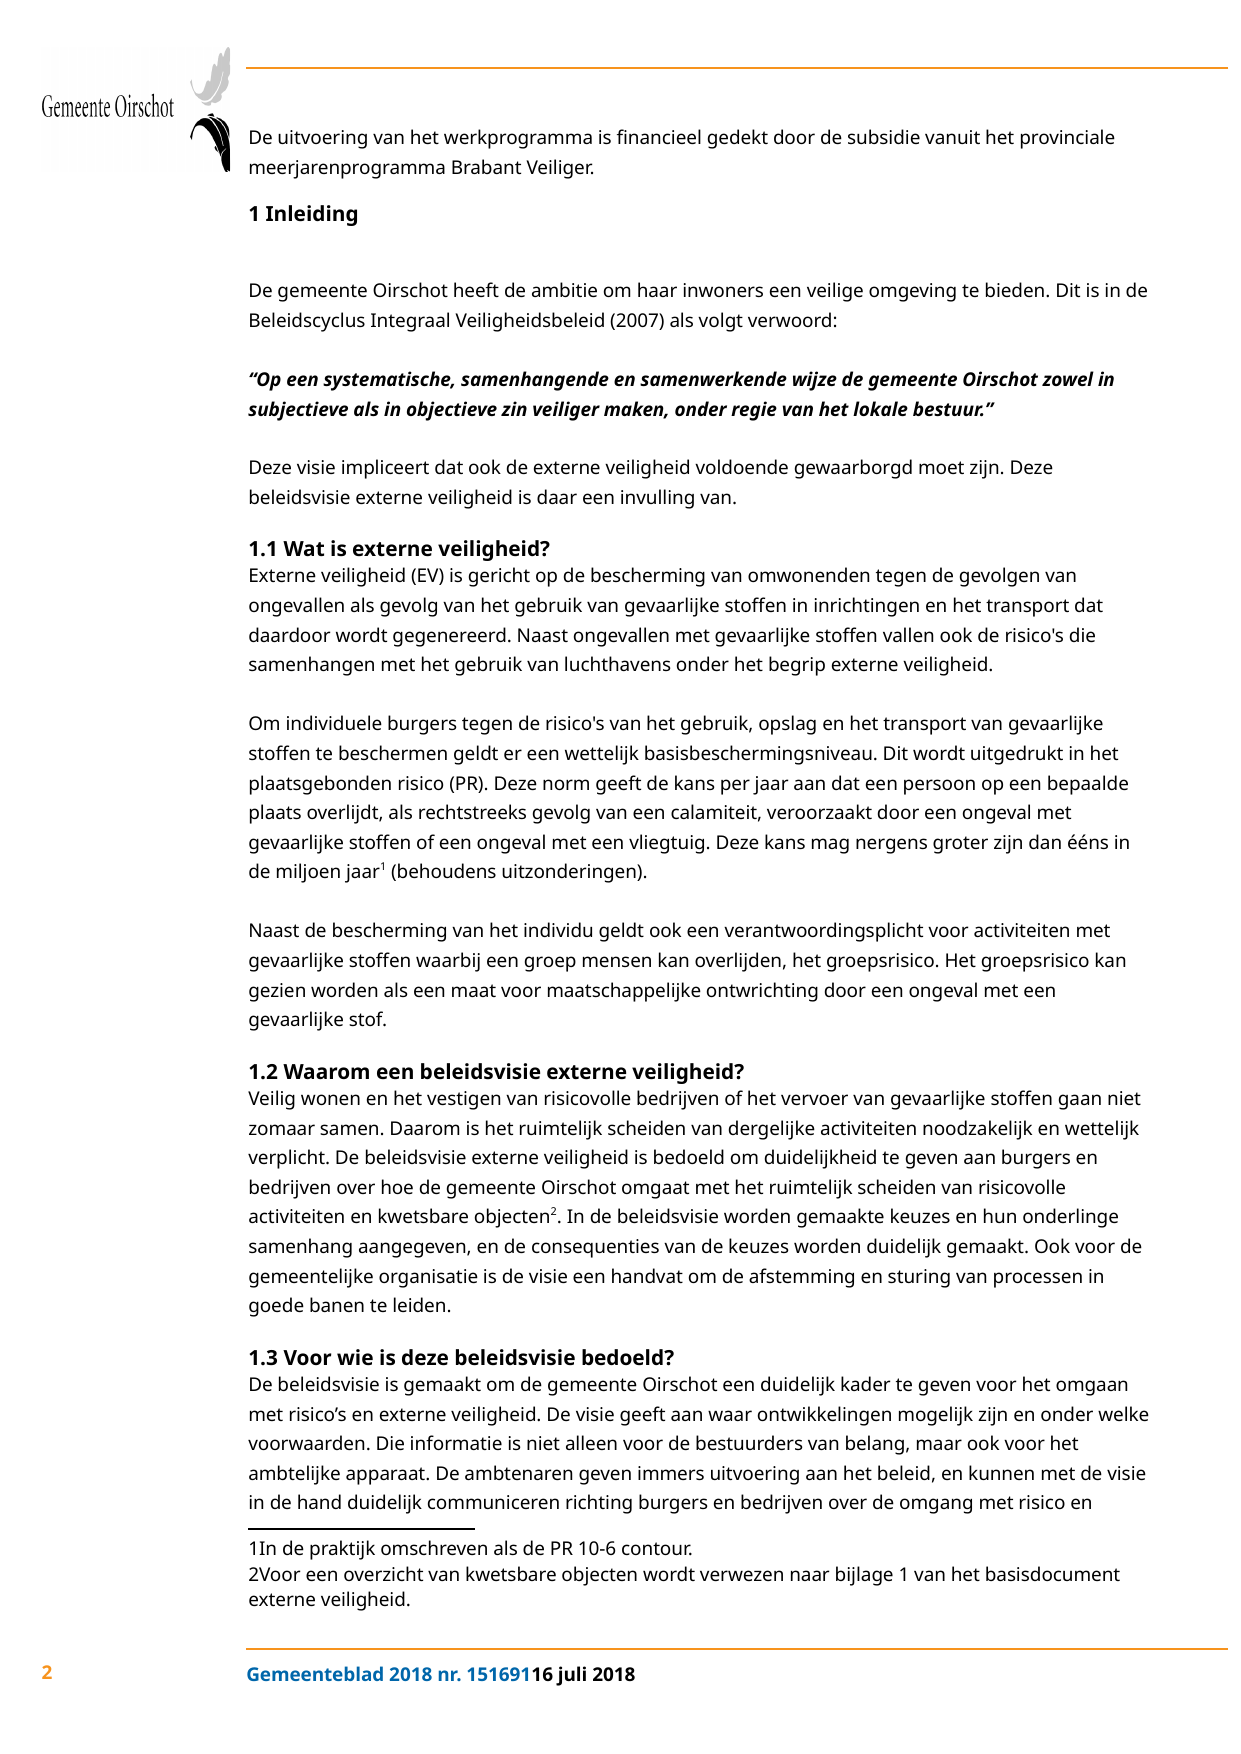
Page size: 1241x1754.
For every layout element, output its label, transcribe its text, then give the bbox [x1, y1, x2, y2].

text Om individuele burgers tegen de risico's van het gebruik, opslag en het transport van gevaarlijke stoffen te beschermen geldt er een wettelijk basisbeschermingsniveau. Dit wordt uitgedrukt in het plaatsgebonden risico (PR). Deze norm geeft de kans per jaar aan dat een persoon op een bepaalde plaats overlijdt, als rechtstreeks gevolg van een calamiteit, veroorzaakt door een ongeval met gevaarlijke stoffen of een ongeval met een vliegtuig. Deze kans mag nergens groter zijn dan ééns in de miljoen jaar (behoudens uitzonderingen). [248, 711, 1152, 884]
text 1.2 Waarom een beleidsvisie externe veiligheid? [248, 1057, 1152, 1085]
text Naast de bescherming van het individu geldt ook een verantwoordingsplicht voor activiteiten met gevaarlijke stoffen waarbij een groep mensen kan overlijden, het groepsrisico. Het groepsrisico kan gezien worden als een maat voor maatschappelijke ontwrichting door een ongeval met een gevaarlijke stof. [248, 918, 1152, 1032]
text Externe veiligheid (EV) is gericht op de bescherming van omwonenden tegen de gevolgen van ongevallen als gevolg van het gebruik van gevaarlijke stoffen in inrichtingen en het transport dat daardoor wordt gegenereerd. Naast ongevallen met gevaarlijke stoffen vallen ook de risico's die samenhangen met het gebruik van luchthavens onder het begrip externe veiligheid. [248, 563, 1152, 677]
text In de praktijk omschreven als de PR 10-6 contour. [248, 1535, 1152, 1561]
text Deze visie impliceert dat ook de externe veiligheid voldoende gewaarborgd moet zijn. Deze beleidsvisie externe veiligheid is daar een invulling van. [248, 454, 1152, 509]
text De uitvoering van het werkprogramma is financieel gedekt door de subsidie vanuit het provinciale meerjarenprogramma Brabant Veiliger. [248, 124, 1152, 180]
text Voor een overzicht van kwetsbare objecten wordt verwezen naar bijlage 1 van het basisdocument externe veiligheid. [248, 1561, 1152, 1612]
text 1 Inleiding [248, 199, 1152, 228]
table_header “Op een systematische, samenhangende en samenwerkende wijze de gemeente Oirschot zowel in subjectieve als in objectieve zin veiliger maken, onder regie van het lokale bestuur.” [248, 366, 1152, 421]
text De gemeente Oirschot heeft de ambitie om haar inwoners een veilige omgeving te bieden. Dit is in de Beleidscyclus Integraal Veiligheidsbeleid (2007) als volgt verwoord: [248, 277, 1152, 333]
text Veilig wonen en het vestigen van risicovolle bedrijven of het vervoer van gevaarlijke stoffen gaan niet zomaar samen. Daarom is het ruimtelijk scheiden van dergelijke activiteiten noodzakelijk en wettelijk verplicht. De beleidsvisie externe veiligheid is bedoeld om duidelijkheid te geven aan burgers en bedrijven over hoe de gemeente Oirschot omgaat met het ruimtelijk scheiden van risicovolle activiteiten en kwetsbare objecten. In de beleidsvisie worden gemaakte keuzes en hun onderlinge samenhang aangegeven, en de consequenties van de keuzes worden duidelijk gemaakt. Ook voor de gemeentelijke organisatie is de visie een handvat om de afstemming en sturing van processen in goede banen te leiden. [248, 1085, 1152, 1318]
text 1.3 Voor wie is deze beleidsvisie bedoeld? [248, 1343, 1152, 1371]
picture [41, 47, 231, 172]
text De beleidsvisie is gemaakt om de gemeente Oirschot een duidelijk kader te geven voor het omgaan met risico’s en externe veiligheid. De visie geeft aan waar ontwikkelingen mogelijk zijn en onder welke voorwaarden. Die informatie is niet alleen voor de bestuurders van belang, maar ook voor het ambtelijke apparaat. De ambtenaren geven immers uitvoering aan het beleid, en kunnen met de visie in de hand duidelijk communiceren richting burgers en bedrijven over de omgang met risico en [248, 1371, 1152, 1515]
text 1.1 Wat is externe veiligheid? [248, 534, 1152, 563]
